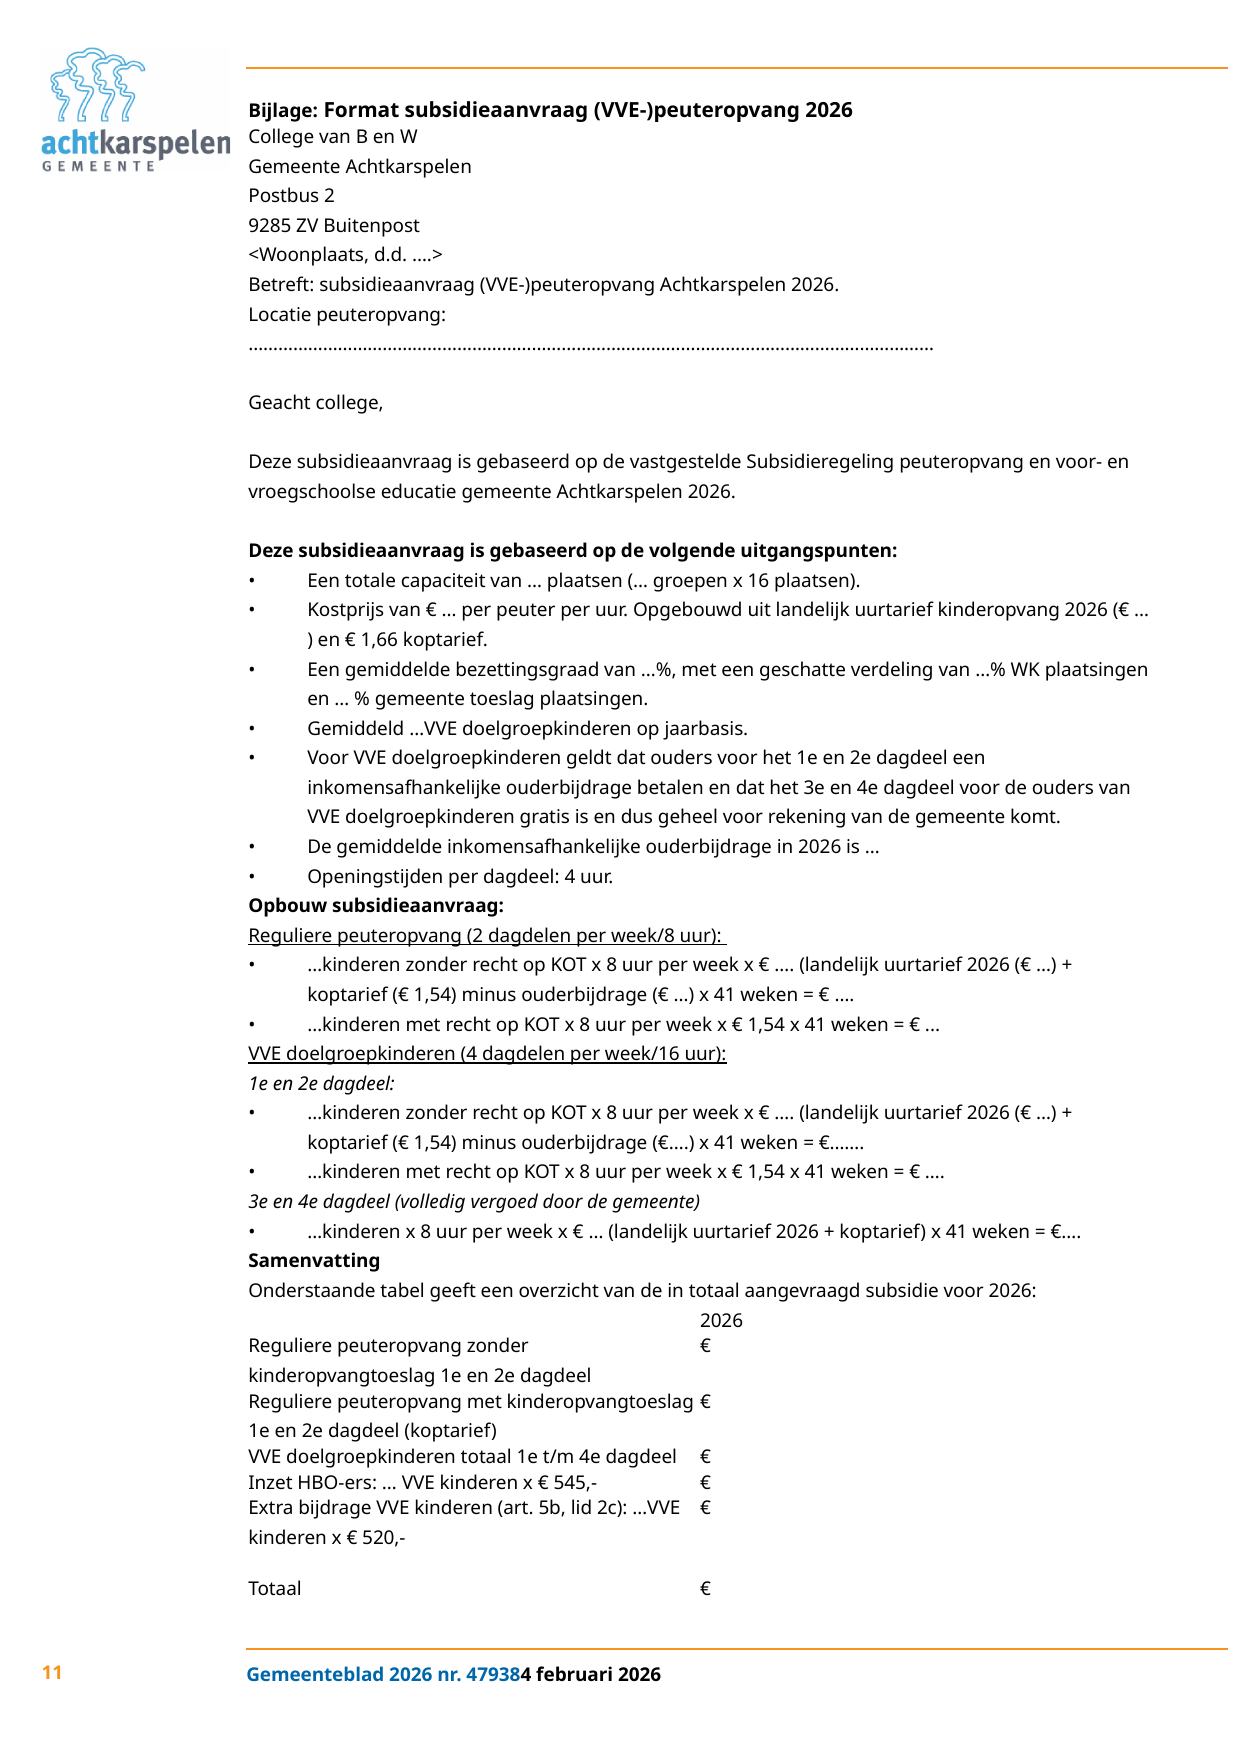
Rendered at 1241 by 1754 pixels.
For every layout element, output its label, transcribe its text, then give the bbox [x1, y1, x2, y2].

text Reguliere peuteropvang (2 dagdelen per week/8 uur): [248, 922, 1152, 948]
table_cell Extra bijdrage VVE kinderen (art. 5b, lid 2c): …VVE kinderen x € 520,- [248, 1495, 700, 1550]
table_cell Reguliere peuteropvang met kinderopvangtoeslag 1e en 2e dagdeel (koptarief) [248, 1388, 700, 1443]
text Betreft: subsidieaanvraag (VVE-)peuteropvang Achtkarspelen 2026. [248, 271, 1152, 297]
list Kostprijs van € … per peuter per uur. Opgebouwd uit landelijk uurtarief kinderopvang 2026 (€ … ) en € 1,66 koptarief. [248, 597, 1152, 652]
table_cell Totaal [248, 1576, 700, 1601]
text Deze subsidieaanvraag is gebaseerd op de vastgestelde Subsidieregeling peuteropvang en voor- en vroegschoolse educatie gemeente Achtkarspelen 2026. [248, 449, 1152, 504]
table_cell Reguliere peuteropvang zonder kinderopvangtoeslag 1e en 2e dagdeel [248, 1333, 700, 1388]
text Geacht college, [248, 389, 1152, 415]
table_cell € [700, 1333, 1152, 1388]
table_cell € [700, 1576, 1152, 1601]
text 3e en 4e dagdeel (volledig vergoed door de gemeente) [248, 1188, 1152, 1214]
table_cell € [700, 1388, 1152, 1443]
picture [41, 47, 231, 172]
text <Woonplaats, d.d. ….> [248, 242, 1152, 267]
table_cell [248, 1550, 700, 1576]
list De gemiddelde inkomensafhankelijke ouderbijdrage in 2026 is … [248, 833, 1152, 859]
list Voor VVE doelgroepkinderen geldt dat ouders voor het 1e en 2e dagdeel een inkomensafhankelijke ouderbijdrage betalen en dat het 3e en 4e dagdeel voor de ouders van VVE doelgroepkinderen gratis is en dus geheel voor rekening van de gemeente komt. [248, 744, 1152, 829]
list Een gemiddelde bezettingsgraad van …%, met een geschatte verdeling van …% WK plaatsingen en … % gemeente toeslag plaatsingen. [248, 656, 1152, 711]
text Deze subsidieaanvraag is gebaseerd op de volgende uitgangspunten: [248, 537, 1152, 563]
list …kinderen met recht op KOT x 8 uur per week x € 1,54 x 41 weken = € ... [248, 1011, 1152, 1037]
text Postbus 2 [248, 182, 1152, 208]
table_cell € [700, 1495, 1152, 1550]
list Openingstijden per dagdeel: 4 uur. [248, 863, 1152, 889]
table_cell [700, 1550, 1152, 1576]
list Gemiddeld …VVE doelgroepkinderen op jaarbasis. [248, 715, 1152, 741]
list …kinderen zonder recht op KOT x 8 uur per week x € …. (landelijk uurtarief 2026 (€ …) + koptarief (€ 1,54) minus ouderbijdrage (€ …) x 41 weken = € …. [248, 952, 1152, 1007]
text 1e en 2e dagdeel: [248, 1070, 1152, 1096]
table_cell VVE doelgroepkinderen totaal 1e t/m 4e dagdeel [248, 1443, 700, 1469]
table_header [248, 1307, 700, 1332]
text 9285 ZV Buitenpost [248, 212, 1152, 238]
list …kinderen x 8 uur per week x € … (landelijk uurtarief 2026 + koptarief) x 41 weken = €…. [248, 1218, 1152, 1244]
text Samenvatting [248, 1247, 1152, 1273]
text Bijlage: Format subsidieaanvraag (VVE-)peuteropvang 2026 [248, 95, 1152, 123]
list Een totale capaciteit van … plaatsen (… groepen x 16 plaatsen). [248, 567, 1152, 593]
table_cell Inzet HBO-ers: … VVE kinderen x € 545,- [248, 1469, 700, 1494]
list …kinderen zonder recht op KOT x 8 uur per week x € …. (landelijk uurtarief 2026 (€ …) + koptarief (€ 1,54) minus ouderbijdrage (€….) x 41 weken = €……. [248, 1099, 1152, 1155]
list …kinderen met recht op KOT x 8 uur per week x € 1,54 x 41 weken = € …. [248, 1159, 1152, 1184]
text Onderstaande tabel geeft een overzicht van de in totaal aangevraagd subsidie voor 2026: [248, 1277, 1152, 1303]
text ………………………………………………………………………………………………………………………… [248, 330, 1152, 356]
table_cell € [700, 1443, 1152, 1469]
text Opbouw subsidieaanvraag: [248, 892, 1152, 918]
text VVE doelgroepkinderen (4 dagdelen per week/16 uur): [248, 1040, 1152, 1066]
table_cell € [700, 1469, 1152, 1494]
text Gemeente Achtkarspelen [248, 153, 1152, 179]
table_header 2026 [700, 1307, 1152, 1332]
text College van B en W [248, 123, 1152, 149]
text Locatie peuteropvang: [248, 301, 1152, 327]
